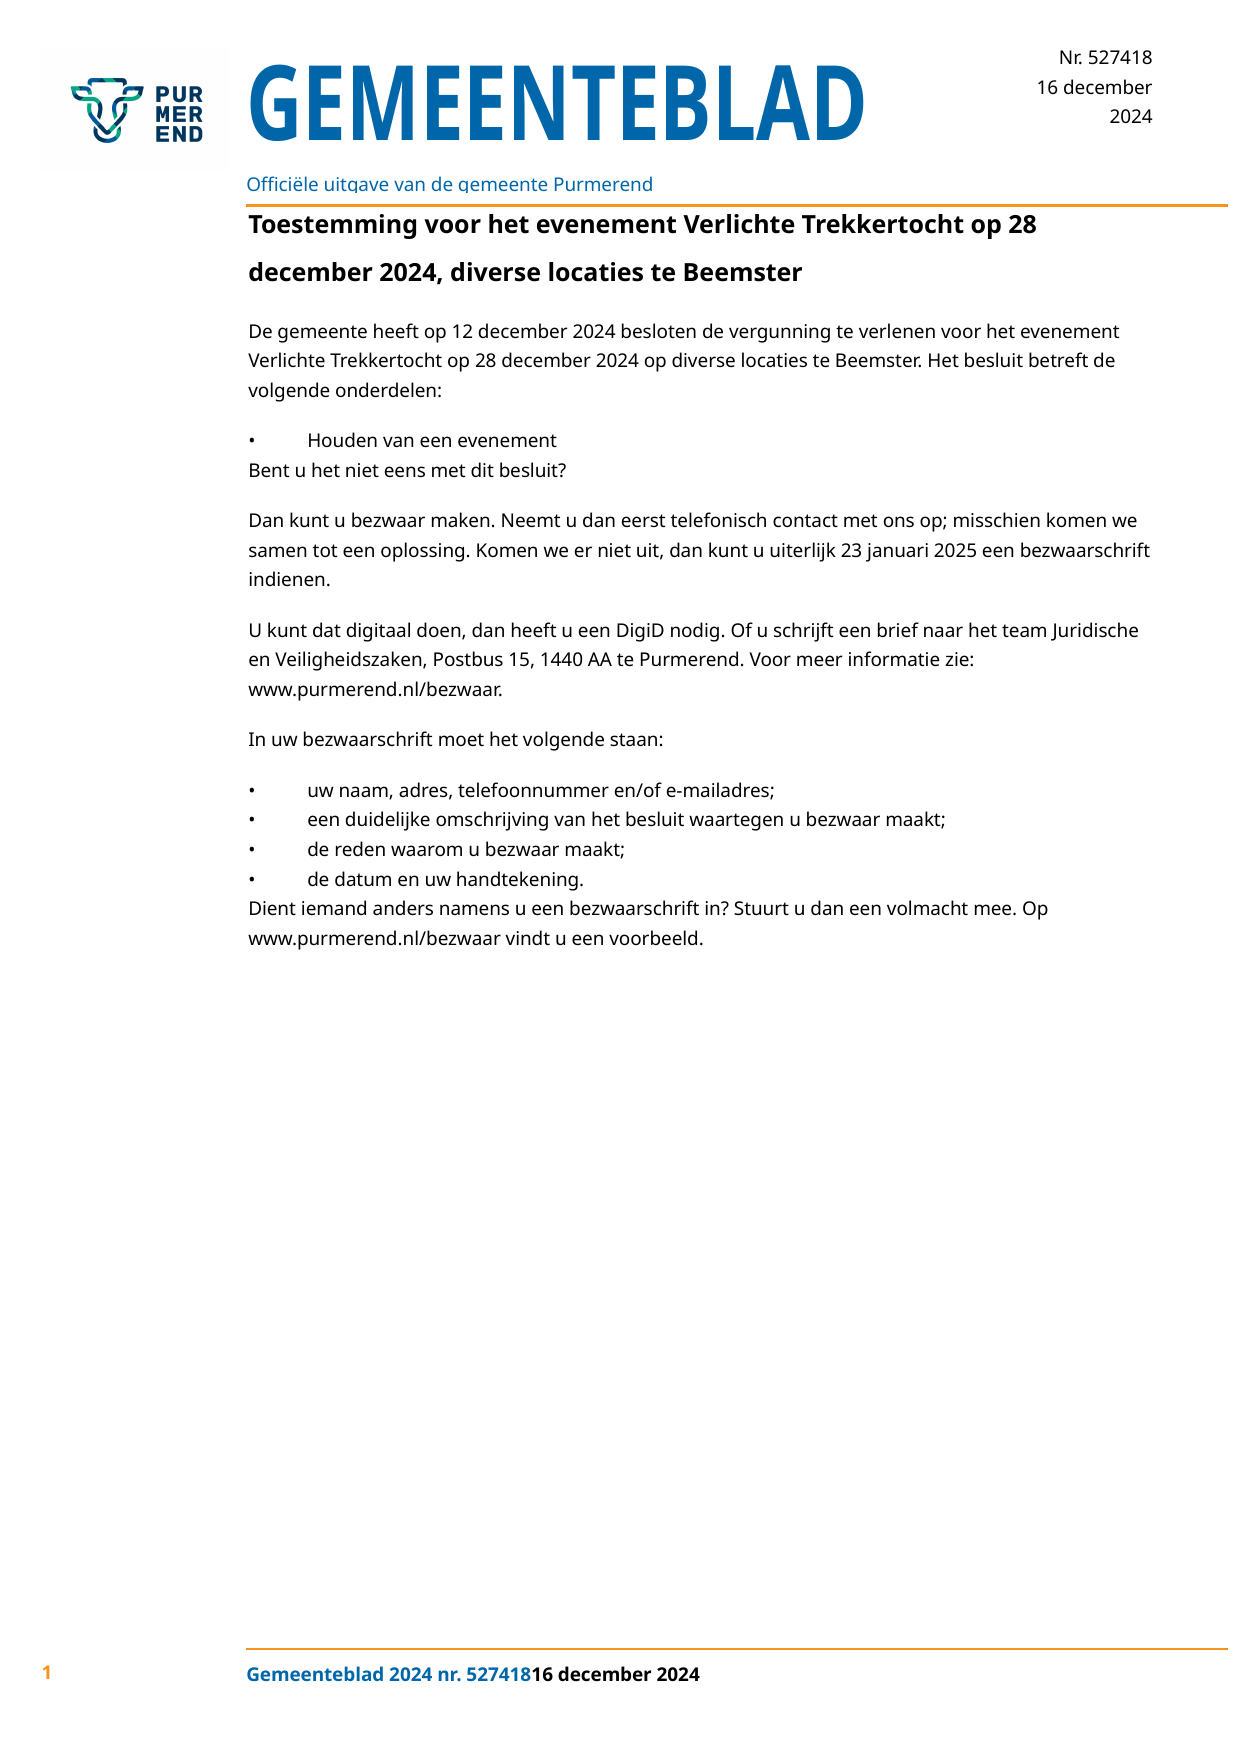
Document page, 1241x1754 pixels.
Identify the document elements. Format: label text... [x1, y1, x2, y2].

text U kunt dat digitaal doen, dan heeft u een DigiD nodig. Of u schrijft een brief naar het team Juridische en Veiligheidszaken, Postbus 15, 1440 AA te Purmerend. Voor meer informatie zie: www.purmerend.nl/bezwaar. [248, 617, 1152, 702]
picture [41, 47, 231, 172]
list een duidelijke omschrijving van het besluit waartegen u bezwaar maakt; [248, 807, 1152, 832]
text Toestemming voor het evenement Verlichte Trekkertocht op 28 december 2024, diverse locaties te Beemster [248, 207, 1152, 288]
text De gemeente heeft op 12 december 2024 besloten de vergunning te verlenen voor het evenement Verlichte Trekkertocht op 28 december 2024 op diverse locaties te Beemster. Het besluit betreft de volgende onderdelen: [248, 318, 1152, 403]
list de datum en uw handtekening. [248, 866, 1152, 892]
list de reden waarom u bezwaar maakt; [248, 836, 1152, 862]
text Dient iemand anders namens u een bezwaarschrift in? Stuurt u dan een volmacht mee. Op www.purmerend.nl/bezwaar vindt u een voorbeeld. [248, 895, 1152, 951]
text Dan kunt u bezwaar maken. Neemt u dan eerst telefonisch contact met ons op; misschien komen we samen tot een oplossing. Komen we er niet uit, dan kunt u uiterlijk 23 januari 2025 een bezwaarschrift indienen. [248, 507, 1152, 592]
text In uw bezwaarschrift moet het volgende staan: [248, 727, 1152, 752]
text Bent u het niet eens met dit besluit? [248, 457, 1152, 483]
list uw naam, adres, telefoonnummer en/of e-mailadres; [248, 777, 1152, 803]
list Houden van een evenement [248, 427, 1152, 453]
